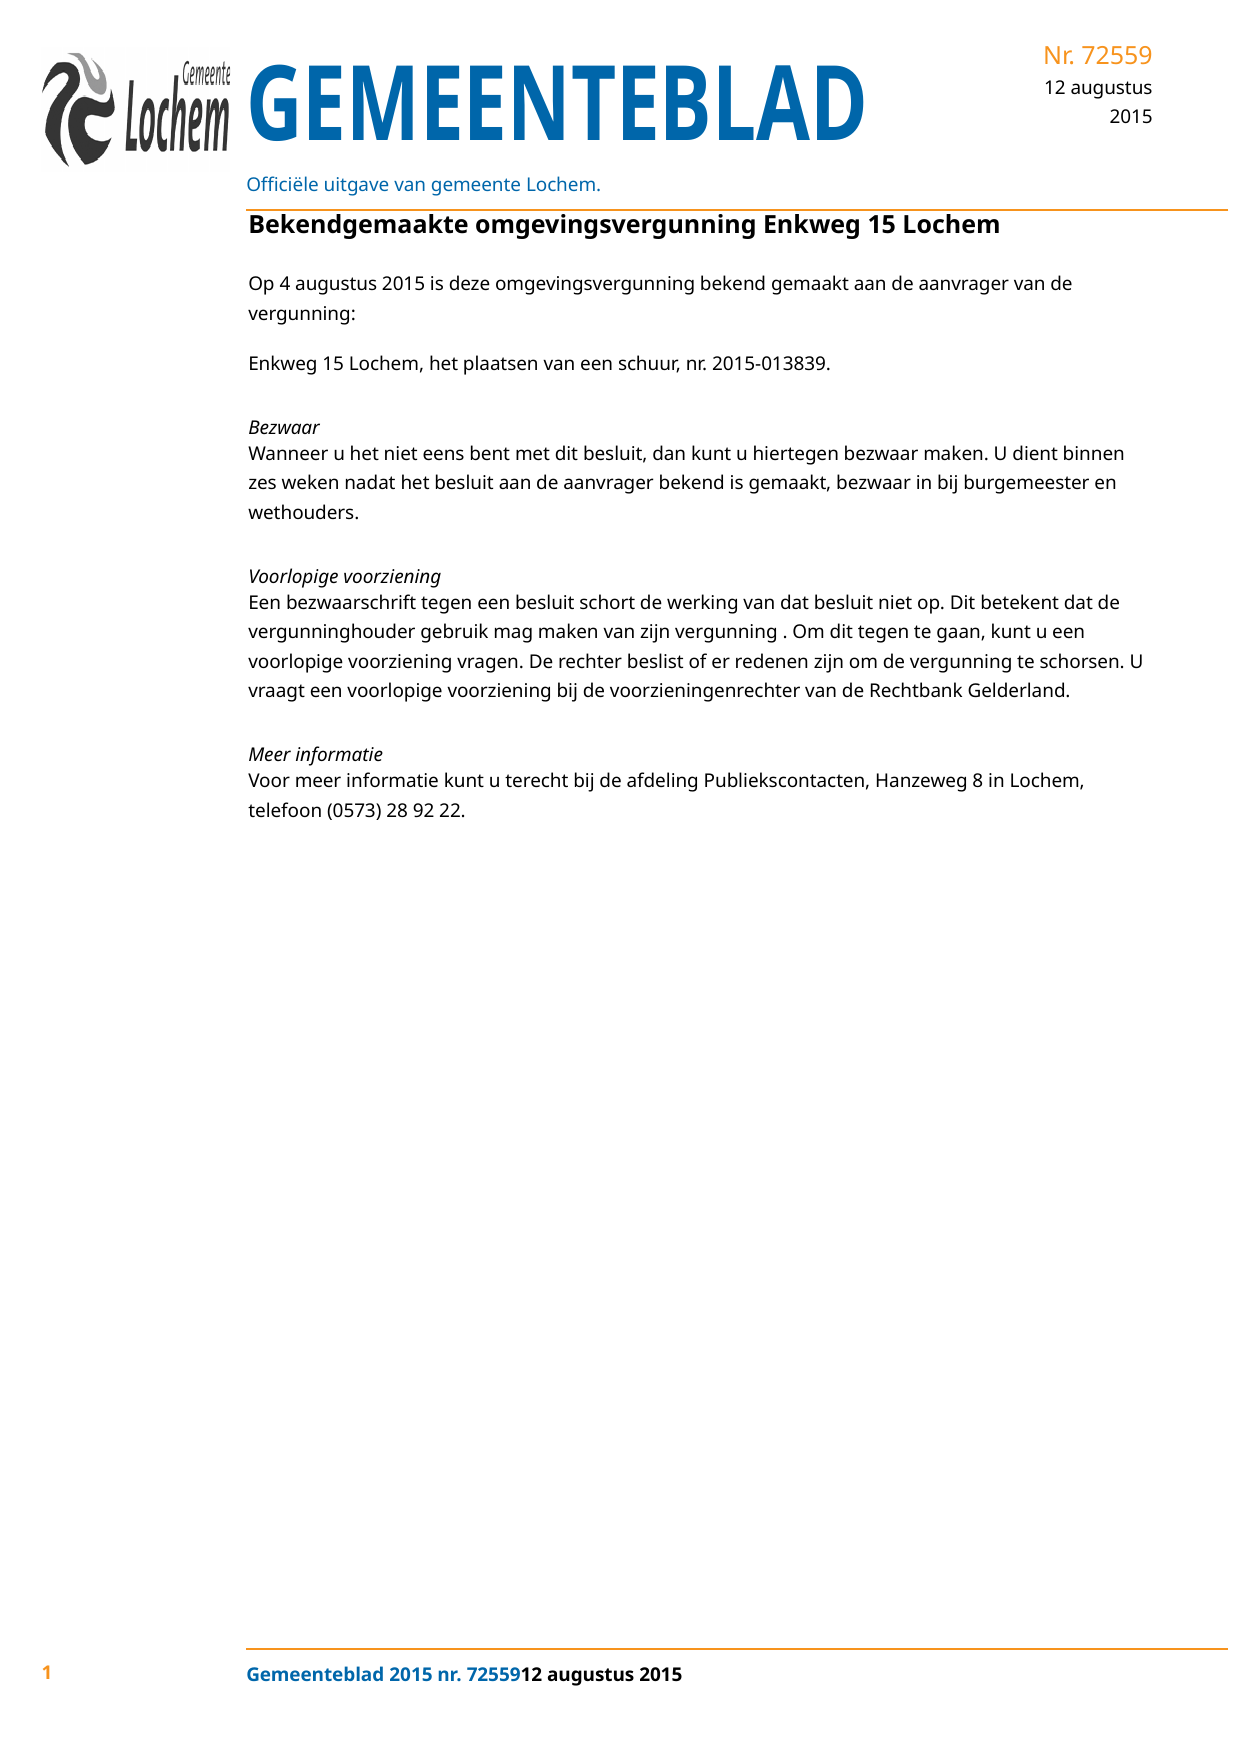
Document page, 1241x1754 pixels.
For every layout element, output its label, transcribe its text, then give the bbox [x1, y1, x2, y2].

text Voor meer informatie kunt u terecht bij de afdeling Publiekscontacten, Hanzeweg 8 in Lochem, telefoon (0573) 28 92 22. [248, 767, 1152, 823]
text Enkweg 15 Lochem, het plaatsen van een schuur, nr. 2015-013839. [248, 350, 1152, 376]
text Voorlopige voorziening [248, 563, 1152, 589]
text Een bezwaarschrift tegen een besluit schort de werking van dat besluit niet op. Dit betekent dat de vergunninghouder gebruik mag maken van zijn vergunning . Om dit tegen te gaan, kunt u een voorlopige voorziening vragen. De rechter beslist of er redenen zijn om de vergunning te schorsen. U vraagt een voorlopige voorziening bij de voorzieningenrechter van de Rechtbank Gelderland. [248, 589, 1152, 703]
text Op 4 augustus 2015 is deze omgevingsvergunning bekend gemaakt aan de aanvrager van de vergunning: [248, 270, 1152, 326]
text Bekendgemaakte omgevingsvergunning Enkweg 15 Lochem [248, 211, 1152, 241]
text Meer informatie [248, 742, 1152, 767]
picture [41, 47, 231, 172]
text Bezwaar [248, 414, 1152, 440]
text Wanneer u het niet eens bent met dit besluit, dan kunt u hiertegen bezwaar maken. U dient binnen zes weken nadat het besluit aan de aanvrager bekend is gemaakt, bezwaar in bij burgemeester en wethouders. [248, 440, 1152, 525]
